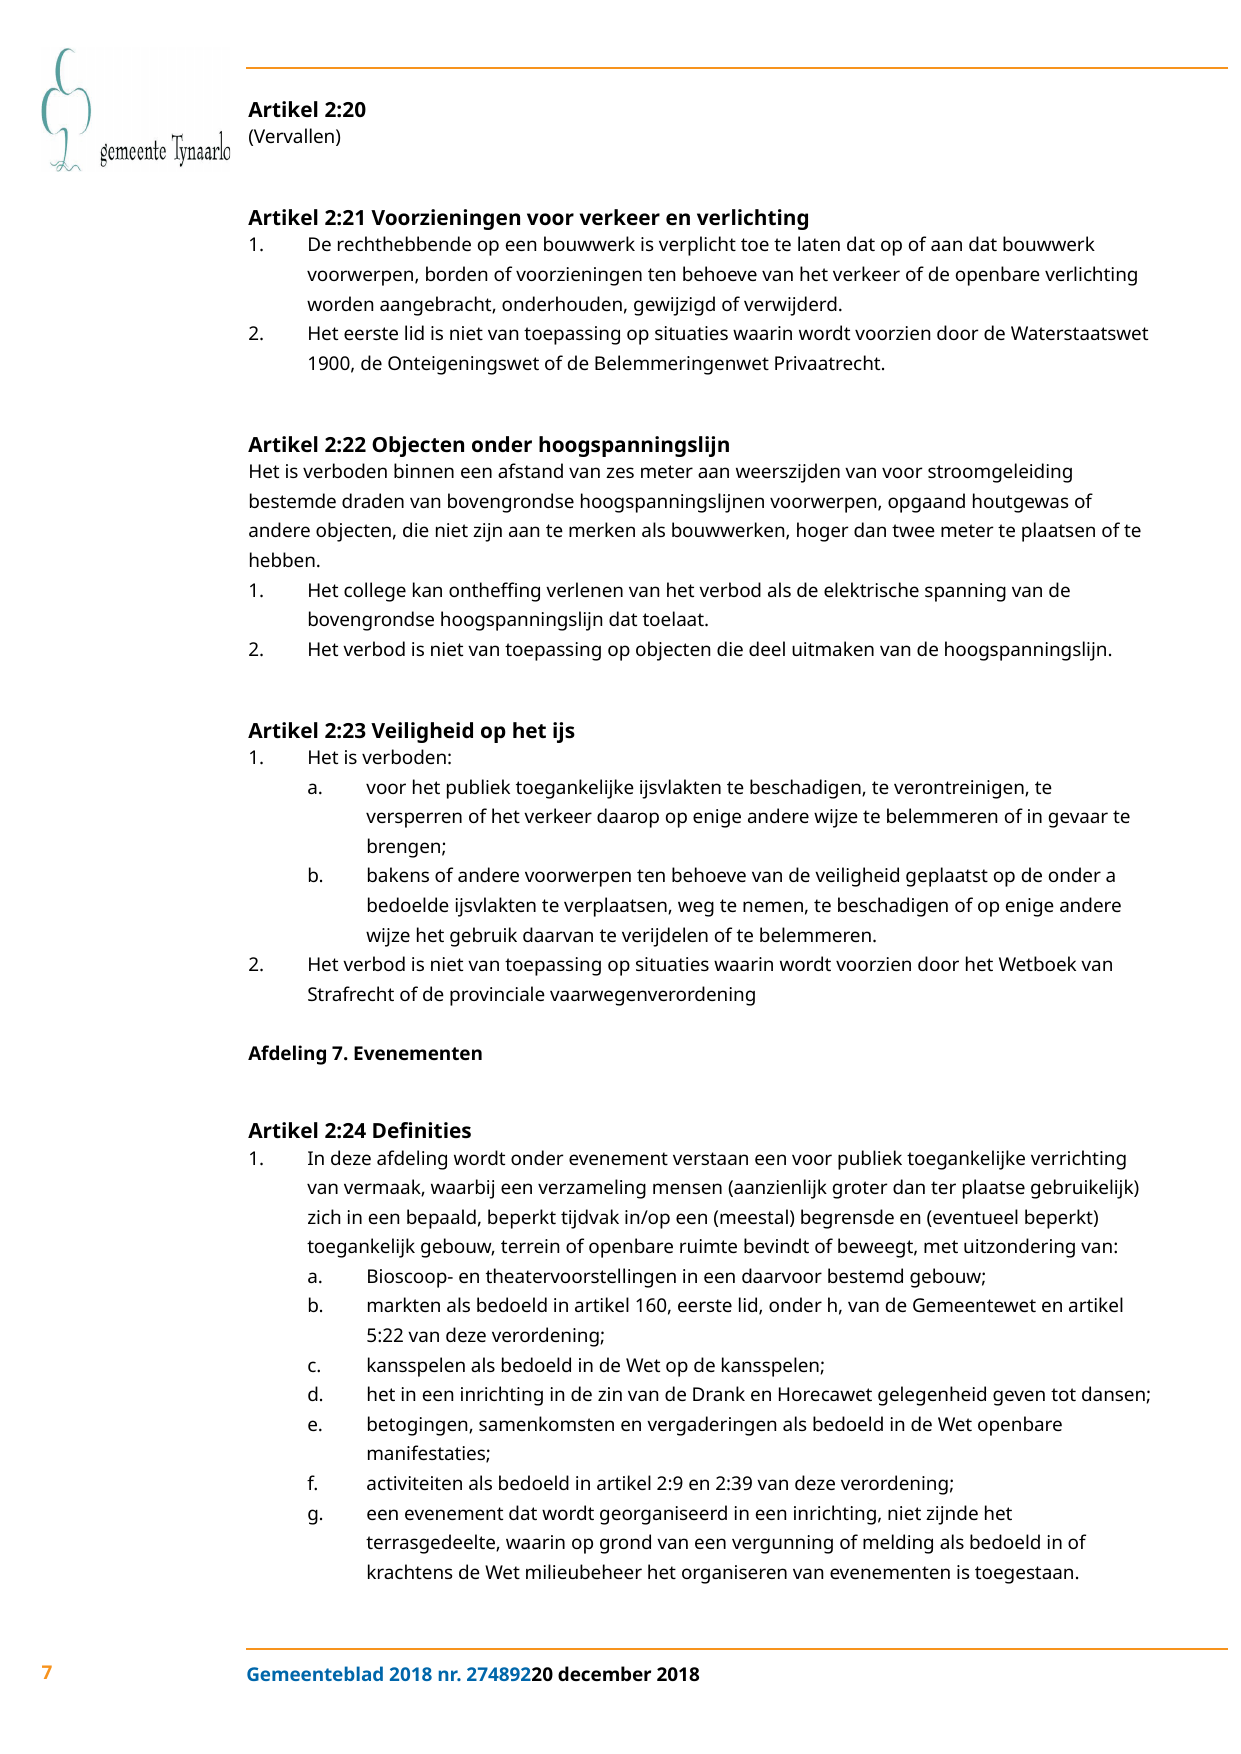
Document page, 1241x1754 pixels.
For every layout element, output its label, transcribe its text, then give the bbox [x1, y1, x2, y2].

list Het verbod is niet van toepassing op situaties waarin wordt voorzien door het Wetboek van Strafrecht of de provinciale vaarwegenverordening [248, 951, 1152, 1007]
list In deze afdeling wordt onder evenement verstaan een voor publiek toegankelijke verrichting van vermaak, waarbij een verzameling mensen (aanzienlijk groter dan ter plaatse gebruikelijk) zich in een bepaald, beperkt tijdvak in/op een (meestal) begrensde en (eventueel beperkt) toegankelijk gebouw, terrein of openbare ruimte bevindt of beweegt, met uitzondering van: [248, 1145, 1152, 1259]
text Het is verboden binnen een afstand van zes meter aan weerszijden van voor stroomgeleiding bestemde draden van bovengrondse hoogspanningslijnen voorwerpen, opgaand houtgewas of andere objecten, die niet zijn aan te merken als bouwwerken, hoger dan twee meter te plaatsen of te hebben. [248, 458, 1152, 573]
list voor het publiek toegankelijke ijsvlakten te beschadigen, te verontreinigen, te versperren of het verkeer daarop op enige andere wijze te belemmeren of in gevaar te brengen; [307, 774, 1152, 859]
list De rechthebbende op een bouwwerk is verplicht toe te laten dat op of aan dat bouwwerk voorwerpen, borden of voorzieningen ten behoeve van het verkeer of de openbare verlichting worden aangebracht, onderhouden, gewijzigd of verwijderd. [248, 232, 1152, 317]
text Artikel 2:24 Definities [248, 1116, 1152, 1145]
list betogingen, samenkomsten en vergaderingen als bedoeld in de Wet openbare manifestaties; [307, 1411, 1152, 1466]
list Het eerste lid is niet van toepassing op situaties waarin wordt voorzien door de Waterstaatswet 1900, de Onteigeningswet of de Belemmeringenwet Privaatrecht. [248, 320, 1152, 376]
text (Vervallen) [248, 123, 1152, 149]
text Afdeling 7. Evenementen [248, 1040, 1152, 1066]
list een evenement dat wordt georganiseerd in een inrichting, niet zijnde het terrasgedeelte, waarin op grond van een vergunning of melding als bedoeld in of krachtens de Wet milieubeheer het organiseren van evenementen is toegestaan. [307, 1500, 1152, 1585]
list het in een inrichting in de zin van de Drank en Horecawet gelegenheid geven tot dansen; [307, 1381, 1152, 1407]
list bakens of andere voorwerpen ten behoeve van de veiligheid geplaatst op de onder a bedoelde ijsvlakten te verplaatsen, weg te nemen, te beschadigen of op enige andere wijze het gebruik daarvan te verijdelen of te belemmeren. [307, 863, 1152, 948]
picture [41, 47, 231, 172]
text Artikel 2:22 Objecten onder hoogspanningslijn [248, 430, 1152, 458]
list Het is verboden: [248, 744, 1152, 770]
text Artikel 2:23 Veiligheid op het ijs [248, 716, 1152, 744]
text Artikel 2:21 Voorzieningen voor verkeer en verlichting [248, 203, 1152, 232]
list markten als bedoeld in artikel 160, eerste lid, onder h, van de Gemeentewet en artikel 5:22 van deze verordening; [307, 1293, 1152, 1348]
list Het college kan ontheffing verlenen van het verbod als de elektrische spanning van de bovengrondse hoogspanningslijn dat toelaat. [248, 577, 1152, 632]
list activiteiten als bedoeld in artikel 2:9 en 2:39 van deze verordening; [307, 1470, 1152, 1496]
list kansspelen als bedoeld in de Wet op de kansspelen; [307, 1352, 1152, 1378]
list Het verbod is niet van toepassing op objecten die deel uitmaken van de hoogspanningslijn. [248, 636, 1152, 662]
list Bioscoop- en theatervoorstellingen in een daarvoor bestemd gebouw; [307, 1263, 1152, 1289]
text Artikel 2:20 [248, 95, 1152, 123]
